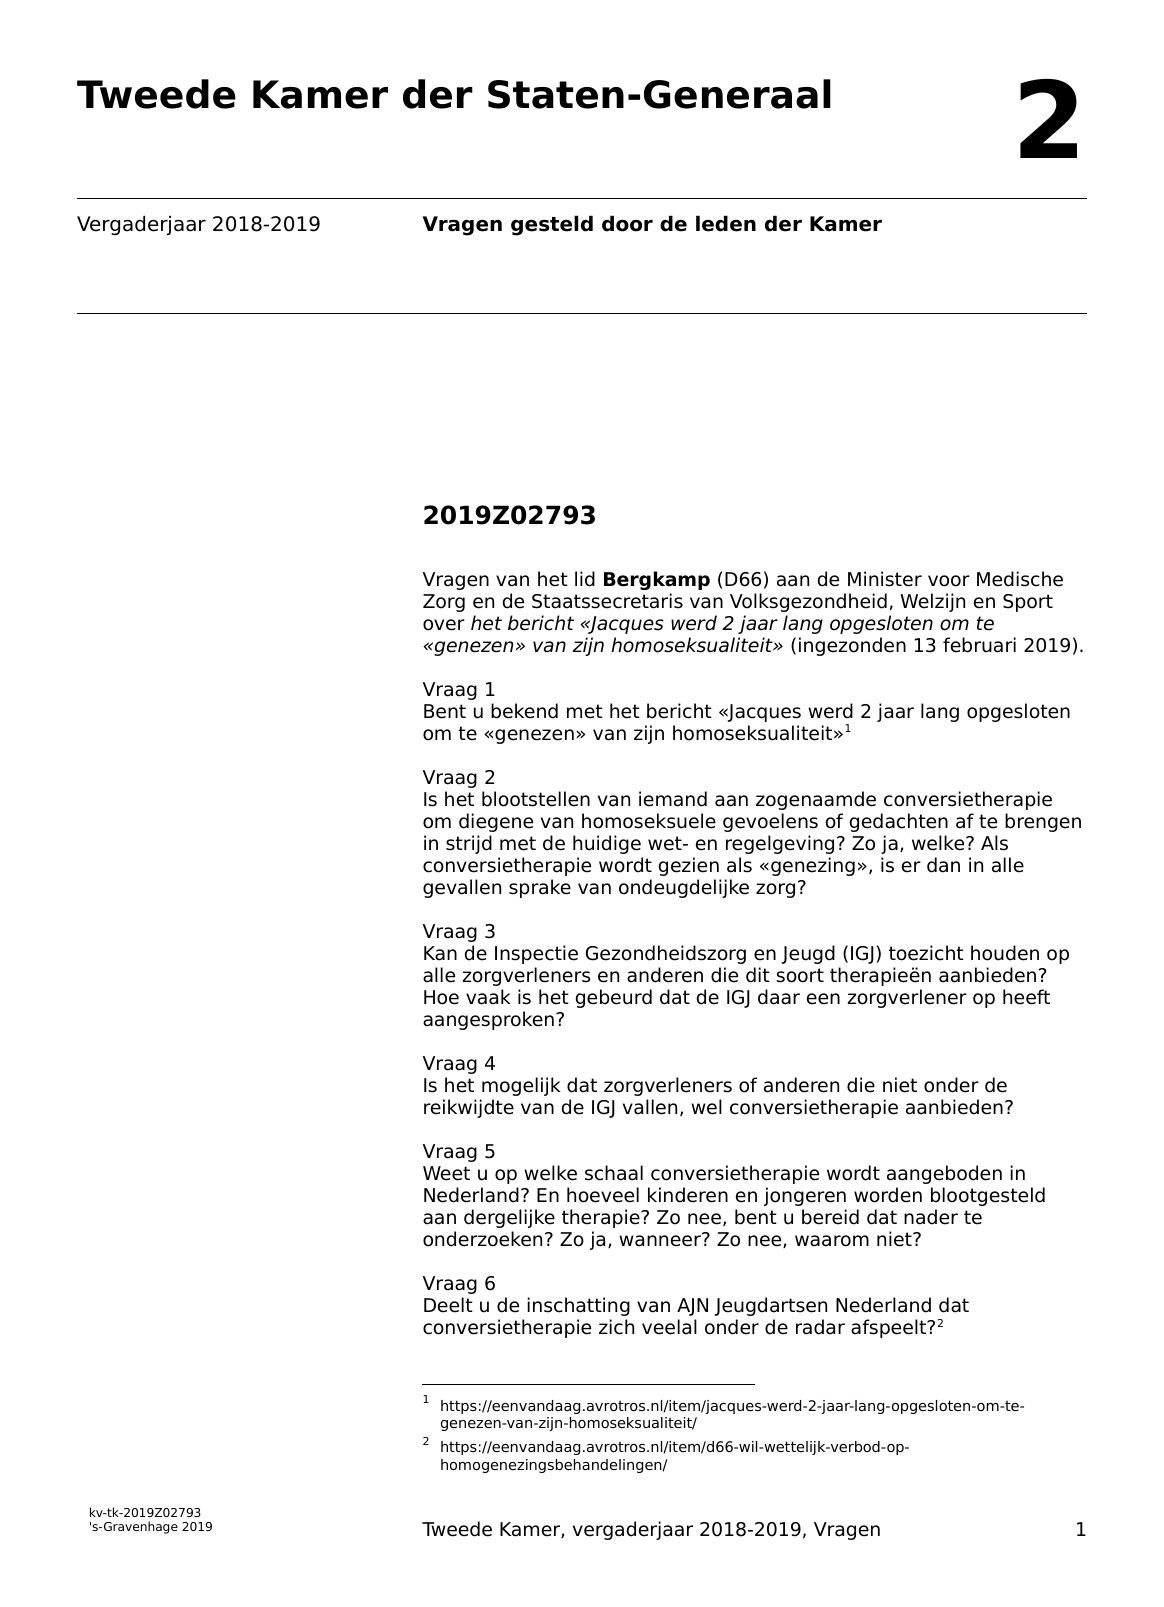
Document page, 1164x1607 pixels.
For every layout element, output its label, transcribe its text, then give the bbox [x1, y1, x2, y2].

text 2019Z02793 [422, 501, 1087, 531]
text Is het mogelijk dat zorgverleners of anderen die niet onder de reikwijdte van de IGJ vallen, wel conversietherapie aanbieden? [422, 1075, 1087, 1119]
text https://eenvandaag.avrotros.nl/item/jacques-werd-2-jaar-lang-opgesloten-om-te-genezen-van-zijn-homoseksualiteit/ [422, 1393, 1087, 1432]
table_header 2 [886, 59, 1087, 198]
text Is het blootstellen van iemand aan zogenaamde conversietherapie om diegene van homoseksuele gevoelens of gedachten af te brengen in strijd met de huidige wet- en regelgeving? Zo ja, welke? Als conversietherapie wordt gezien als «genezing», is er dan in alle gevallen sprake van ondeugdelijke zorg? [422, 789, 1087, 899]
text Vragen van het lid Bergkamp (D66) aan de Minister voor Medische Zorg en de Staatssecretaris van Volksgezondheid, Welzijn en Sport over het bericht «Jacques werd 2 jaar lang opgesloten om te «genezen» van zijn homoseksualiteit» (ingezonden 13 februari 2019). [422, 569, 1087, 657]
text Vraag 5 [422, 1141, 1087, 1163]
text Bent u bekend met het bericht «Jacques werd 2 jaar lang opgesloten om te «genezen» van zijn homoseksualiteit» [422, 701, 1087, 745]
table_cell Vergaderjaar 2018-2019 [77, 199, 422, 313]
text Weet u op welke schaal conversietherapie wordt aangeboden in Nederland? En hoeveel kinderen en jongeren worden blootgesteld aan dergelijke therapie? Zo nee, bent u bereid dat nader te onderzoeken? Zo ja, wanneer? Zo nee, waarom niet? [422, 1163, 1087, 1251]
text Vraag 1 [422, 679, 1087, 701]
table_cell Vragen gesteld door de leden der Kamer [422, 199, 1087, 313]
text Vraag 3 [422, 921, 1087, 943]
text 's-Gravenhage 2019 [88, 1520, 323, 1534]
text Vraag 4 [422, 1053, 1087, 1075]
text Deelt u de inschatting van AJN Jeugdartsen Nederland dat conversietherapie zich veelal onder de radar afspeelt? [422, 1295, 1087, 1339]
text Vraag 2 [422, 767, 1087, 789]
table_header Tweede Kamer der Staten-Generaal [77, 59, 886, 198]
text Kan de Inspectie Gezondheidszorg en Jeugd (IGJ) toezicht houden op alle zorgverleners en anderen die dit soort therapieën aanbieden? Hoe vaak is het gebeurd dat de IGJ daar een zorgverlener op heeft aangesproken? [422, 943, 1087, 1031]
text https://eenvandaag.avrotros.nl/item/d66-wil-wettelijk-verbod-op-homogenezingsbehandelingen/ [422, 1435, 1087, 1474]
text Vraag 6 [422, 1273, 1087, 1295]
text kv-tk-2019Z02793 [88, 1506, 323, 1520]
